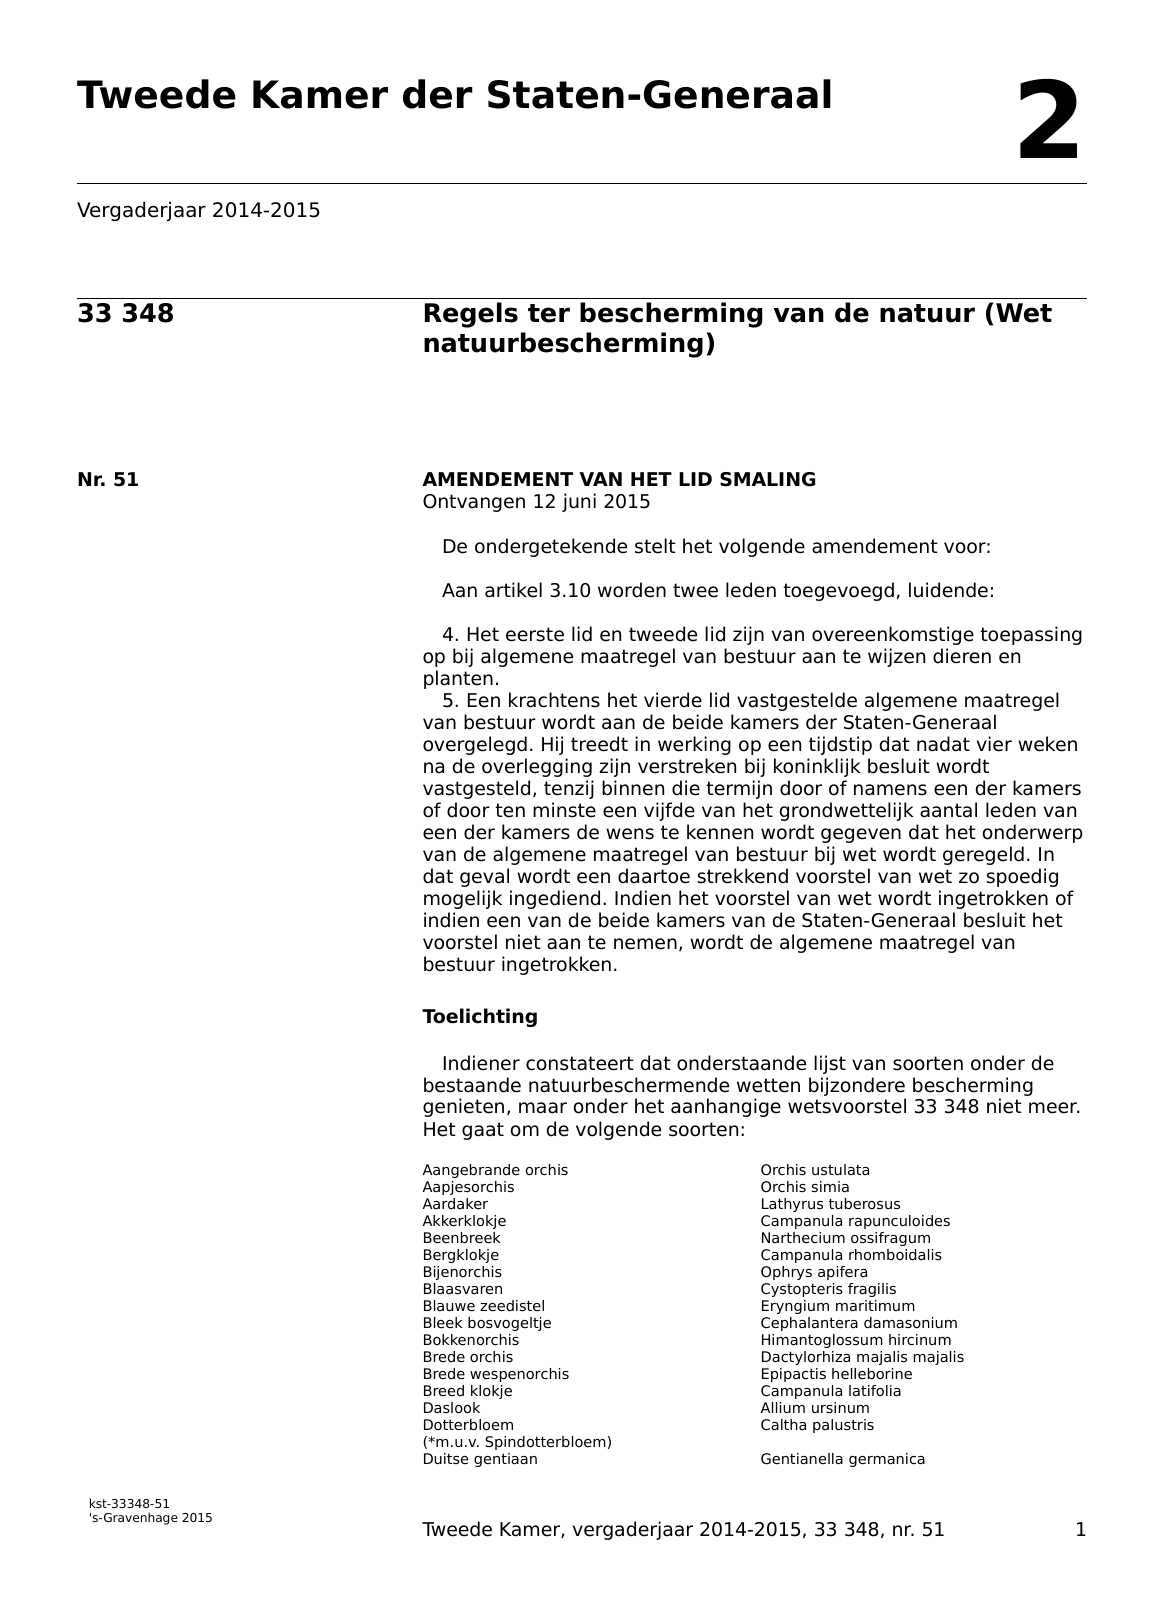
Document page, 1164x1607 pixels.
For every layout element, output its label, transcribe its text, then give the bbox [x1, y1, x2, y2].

subtitle 33 348 Regels ter bescherming van de natuur (Wet natuurbescherming) [77, 299, 1087, 358]
table_cell Himantoglossum hircinum [754, 1332, 1087, 1349]
table_cell Bleek bosvogeltje [422, 1315, 754, 1332]
table_cell Cephalantera damasonium [754, 1315, 1087, 1332]
text 4. Het eerste lid en tweede lid zijn van overeenkomstige toepassing op bij algemene maatregel van bestuur aan te wijzen dieren en planten. [422, 624, 1087, 690]
table_cell Allium ursinum [754, 1400, 1087, 1417]
table_cell Duitse gentiaan [422, 1451, 754, 1468]
table_cell Breed klokje [422, 1383, 754, 1400]
table_cell Blaasvaren [422, 1281, 754, 1298]
table_header Aangebrande orchis [422, 1162, 754, 1179]
text Ontvangen 12 juni 2015 [422, 491, 1087, 513]
subtitle Nr. 51 AMENDEMENT VAN HET LID SMALING [77, 469, 1087, 491]
table_cell Dotterbloem [422, 1417, 754, 1434]
table_cell Campanula latifolia [754, 1383, 1087, 1400]
table_cell Caltha palustris [754, 1417, 1087, 1434]
text 5. Een krachtens het vierde lid vastgestelde algemene maatregel van bestuur wordt aan de beide kamers der Staten-Generaal overgelegd. Hij treedt in werking op een tijdstip dat nadat vier weken na de overlegging zijn verstreken bij koninklijk besluit wordt vastgesteld, tenzij binnen die termijn door of namens een der kamers of door ten minste een vijfde van het grondwettelijk aantal leden van een der kamers de wens te kennen wordt gegeven dat het onderwerp van de algemene maatregel van bestuur bij wet wordt geregeld. In dat geval wordt een daartoe strekkend voorstel van wet zo spoedig mogelijk ingediend. Indien het voorstel van wet wordt ingetrokken of indien een van de beide kamers van de Staten-Generaal besluit het voorstel niet aan te nemen, wordt de algemene maatregel van bestuur ingetrokken. [422, 690, 1087, 976]
table_cell Dactylorhiza majalis majalis [754, 1349, 1087, 1366]
subtitle Toelichting [422, 1006, 1087, 1027]
table_cell Blauwe zeedistel [422, 1298, 754, 1315]
table_cell Campanula rapunculoides [754, 1213, 1087, 1230]
table_cell Aardaker [422, 1196, 754, 1213]
table_cell Brede orchis [422, 1349, 754, 1366]
table_cell Daslook [422, 1400, 754, 1417]
table_header Tweede Kamer der Staten-Generaal [77, 59, 886, 183]
table_cell Narthecium ossifragum [754, 1230, 1087, 1247]
table_cell Ophrys apifera [754, 1264, 1087, 1281]
table_cell [754, 1434, 1087, 1451]
table_cell Beenbreek [422, 1230, 754, 1247]
table_cell (*m.u.v. Spindotterbloem) [422, 1434, 754, 1451]
text kst-33348-51 [88, 1497, 323, 1511]
table_cell Bijenorchis [422, 1264, 754, 1281]
table_cell Bokkenorchis [422, 1332, 754, 1349]
text 's-Gravenhage 2015 [88, 1511, 323, 1525]
table_cell Eryngium maritimum [754, 1298, 1087, 1315]
text Aan artikel 3.10 worden twee leden toegevoegd, luidende: [422, 580, 1087, 602]
table_cell Brede wespenorchis [422, 1366, 754, 1383]
table_cell Orchis simia [754, 1179, 1087, 1196]
table_cell Aapjesorchis [422, 1179, 754, 1196]
table_cell Campanula rhomboidalis [754, 1247, 1087, 1264]
table_header Orchis ustulata [754, 1162, 1087, 1179]
table_cell Akkerklokje [422, 1213, 754, 1230]
table_header 2 [886, 59, 1087, 183]
table_cell Gentianella germanica [754, 1451, 1087, 1468]
table_cell Lathyrus tuberosus [754, 1196, 1087, 1213]
text Indiener constateert dat onderstaande lijst van soorten onder de bestaande natuurbeschermende wetten bijzondere bescherming genieten, maar onder het aanhangige wetsvoorstel 33 348 niet meer. Het gaat om de volgende soorten: [422, 1052, 1087, 1140]
table_cell Epipactis helleborine [754, 1366, 1087, 1383]
table_cell Bergklokje [422, 1247, 754, 1264]
table_cell Vergaderjaar 2014-2015 [77, 184, 1087, 298]
text De ondergetekende stelt het volgende amendement voor: [422, 536, 1087, 557]
table_cell Cystopteris fragilis [754, 1281, 1087, 1298]
